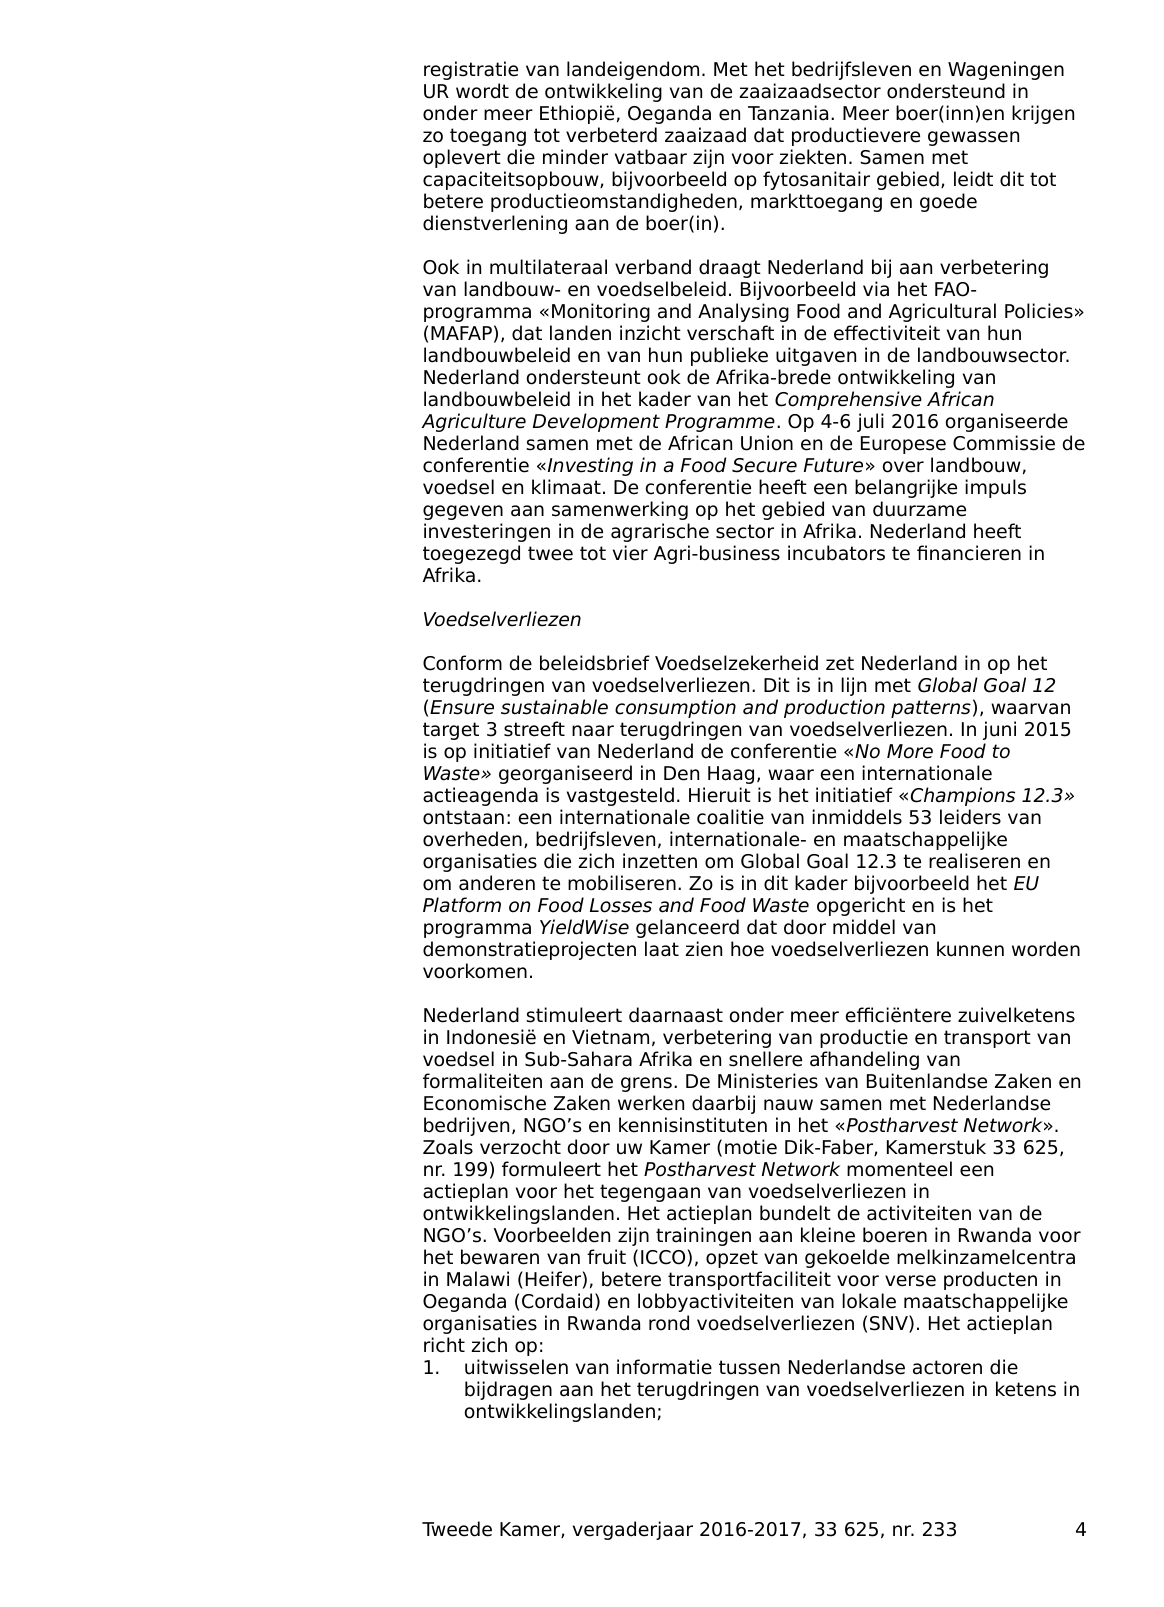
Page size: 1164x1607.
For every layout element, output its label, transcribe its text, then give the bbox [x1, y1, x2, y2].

text registratie van landeigendom. Met het bedrijfsleven en Wageningen UR wordt de ontwikkeling van de zaaizaadsector ondersteund in onder meer Ethiopië, Oeganda en Tanzania. Meer boer(inn)en krijgen zo toegang tot verbeterd zaaizaad dat productievere gewassen oplevert die minder vatbaar zijn voor ziekten. Samen met capaciteitsopbouw, bijvoorbeeld op fytosanitair gebied, leidt dit tot betere productieomstandigheden, markttoegang en goede dienstverlening aan de boer(in). [422, 59, 1087, 235]
text 1. uitwisselen van informatie tussen Nederlandse actoren die bijdragen aan het terugdringen van voedselverliezen in ketens in ontwikkelingslanden; [422, 1357, 1087, 1423]
text Ook in multilateraal verband draagt Nederland bij aan verbetering van landbouw- en voedselbeleid. Bijvoorbeeld via het FAO-programma «Monitoring and Analysing Food and Agricultural Policies» (MAFAP), dat landen inzicht verschaft in de effectiviteit van hun landbouwbeleid en van hun publieke uitgaven in de landbouwsector. Nederland ondersteunt ook de Afrika-brede ontwikkeling van landbouwbeleid in het kader van het Comprehensive African Agriculture Development Programme. Op 4-6 juli 2016 organiseerde Nederland samen met de African Union en de Europese Commissie de conferentie «Investing in a Food Secure Future» over landbouw, voedsel en klimaat. De conferentie heeft een belangrijke impuls gegeven aan samenwerking op het gebied van duurzame investeringen in de agrarische sector in Afrika. Nederland heeft toegezegd twee tot vier Agri-business incubators te financieren in Afrika. [422, 257, 1087, 587]
text Conform de beleidsbrief Voedselzekerheid zet Nederland in op het terugdringen van voedselverliezen. Dit is in lijn met Global Goal 12 (Ensure sustainable consumption and production patterns), waarvan target 3 streeft naar terugdringen van voedselverliezen. In juni 2015 is op initiatief van Nederland de conferentie «No More Food to Waste» georganiseerd in Den Haag, waar een internationale actieagenda is vastgesteld. Hieruit is het initiatief «Champions 12.3» ontstaan: een internationale coalitie van inmiddels 53 leiders van overheden, bedrijfsleven, internationale- en maatschappelijke organisaties die zich inzetten om Global Goal 12.3 te realiseren en om anderen te mobiliseren. Zo is in dit kader bijvoorbeeld het EU Platform on Food Losses and Food Waste opgericht en is het programma YieldWise gelanceerd dat door middel van demonstratieprojecten laat zien hoe voedselverliezen kunnen worden voorkomen. [422, 653, 1087, 983]
subtitle Voedselverliezen [422, 609, 1087, 631]
text Nederland stimuleert daarnaast onder meer efficiëntere zuivelketens in Indonesië en Vietnam, verbetering van productie en transport van voedsel in Sub-Sahara Afrika en snellere afhandeling van formaliteiten aan de grens. De Ministeries van Buitenlandse Zaken en Economische Zaken werken daarbij nauw samen met Nederlandse bedrijven, NGO’s en kennisinstituten in het «Postharvest Network». Zoals verzocht door uw Kamer (motie Dik-Faber, Kamerstuk 33 625, nr. 199) formuleert het Postharvest Network momenteel een actieplan voor het tegengaan van voedselverliezen in ontwikkelingslanden. Het actieplan bundelt de activiteiten van de NGO’s. Voorbeelden zijn trainingen aan kleine boeren in Rwanda voor het bewaren van fruit (ICCO), opzet van gekoelde melkinzamelcentra in Malawi (Heifer), betere transportfaciliteit voor verse producten in Oeganda (Cordaid) en lobbyactiviteiten van lokale maatschappelijke organisaties in Rwanda rond voedselverliezen (SNV). Het actieplan richt zich op: [422, 1005, 1087, 1357]
